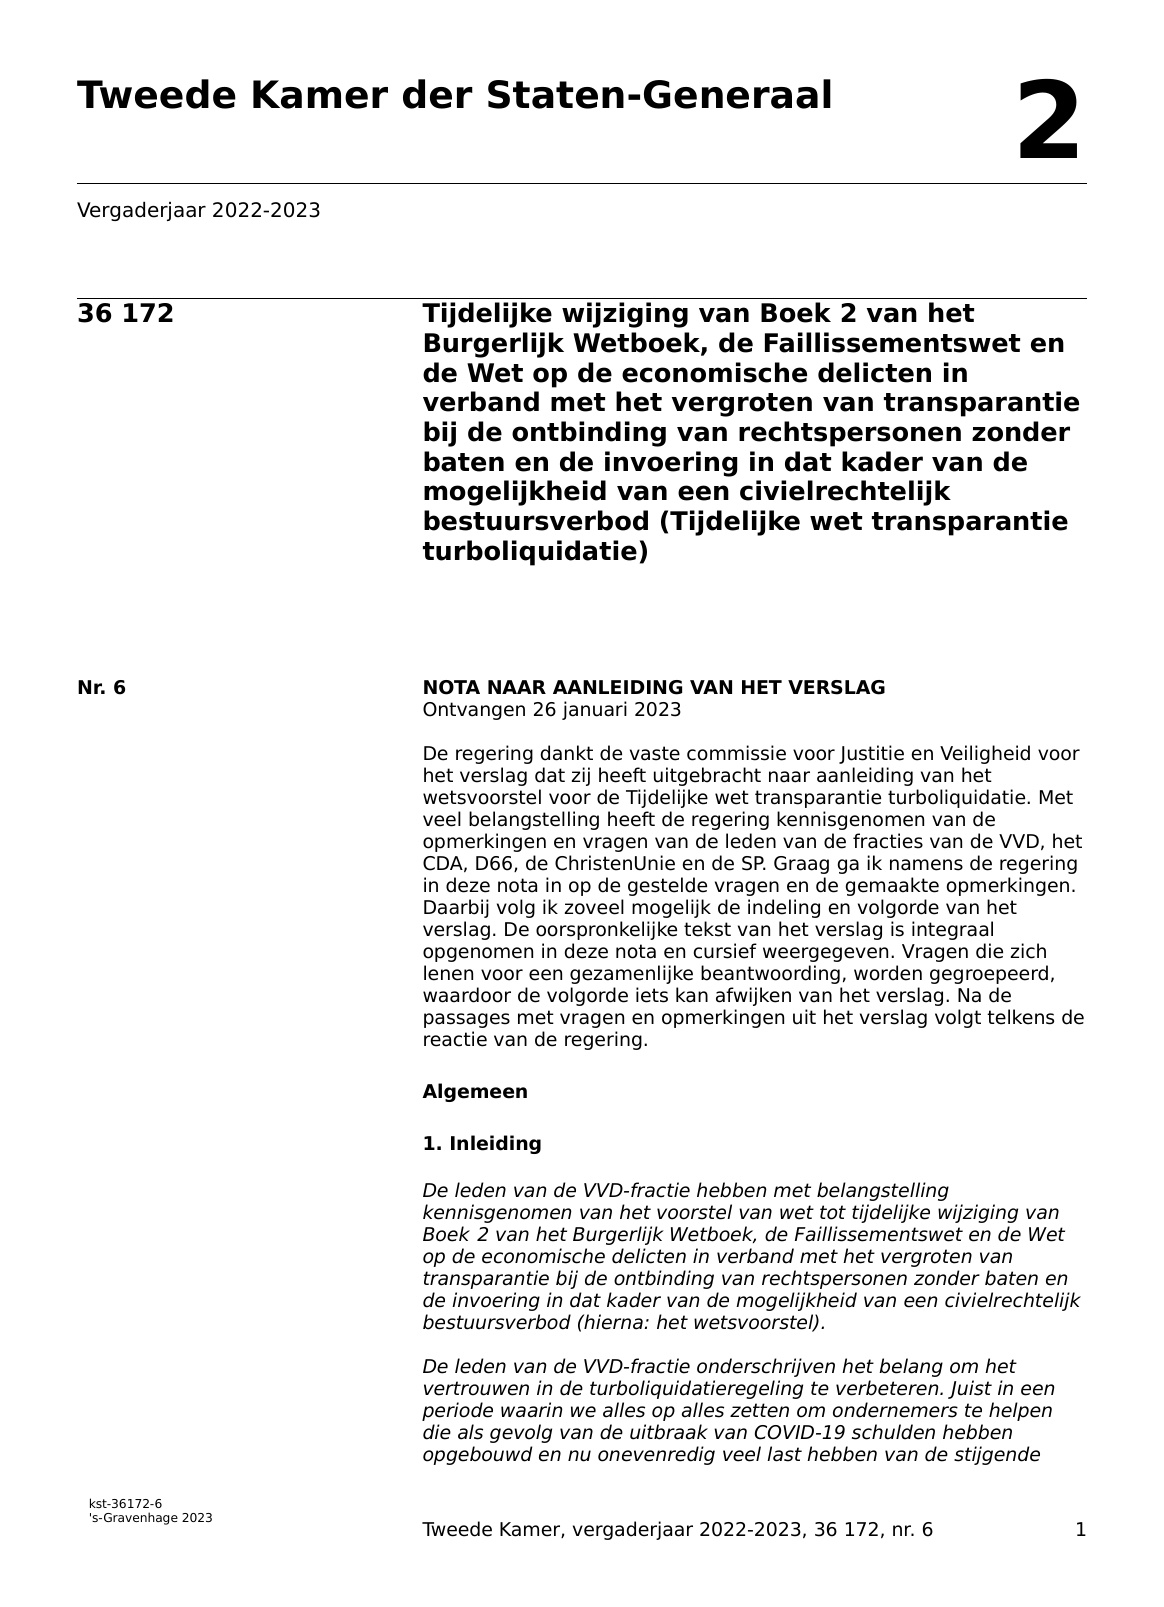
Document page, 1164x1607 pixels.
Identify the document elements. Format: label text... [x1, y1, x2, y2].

subtitle Algemeen [422, 1081, 1087, 1103]
subtitle 36 172 Tijdelijke wijziging van Boek 2 van het Burgerlijk Wetboek, de Faillissementswet en de Wet op de economische delicten in verband met het vergroten van transparantie bij de ontbinding van rechtspersonen zonder baten en de invoering in dat kader van de mogelijkheid van een civielrechtelijk bestuursverbod (Tijdelijke wet transparantie turboliquidatie) [77, 299, 1087, 566]
table_header Tweede Kamer der Staten-Generaal [77, 59, 886, 183]
text De regering dankt de vaste commissie voor Justitie en Veiligheid voor het verslag dat zij heeft uitgebracht naar aanleiding van het wetsvoorstel voor de Tijdelijke wet transparantie turboliquidatie. Met veel belangstelling heeft de regering kennisgenomen van de opmerkingen en vragen van de leden van de fracties van de VVD, het CDA, D66, de ChristenUnie en de SP. Graag ga ik namens de regering in deze nota in op de gestelde vragen en de gemaakte opmerkingen. Daarbij volg ik zoveel mogelijk de indeling en volgorde van het verslag. De oorspronkelijke tekst van het verslag is integraal opgenomen in deze nota en cursief weergegeven. Vragen die zich lenen voor een gezamenlijke beantwoording, worden gegroepeerd, waardoor de volgorde iets kan afwijken van het verslag. Na de passages met vragen en opmerkingen uit het verslag volgt telkens de reactie van de regering. [422, 743, 1087, 1051]
text De leden van de VVD-fractie onderschrijven het belang om het vertrouwen in de turboliquidatieregeling te verbeteren. Juist in een periode waarin we alles op alles zetten om ondernemers te helpen die als gevolg van de uitbraak van COVID-19 schulden hebben opgebouwd en nu onevenredig veel last hebben van de stijgende [422, 1356, 1087, 1466]
subtitle Nr. 6 NOTA NAAR AANLEIDING VAN HET VERSLAG [77, 677, 1087, 699]
subtitle 1. Inleiding [422, 1133, 1087, 1155]
text kst-36172-6 [88, 1497, 323, 1511]
table_cell Vergaderjaar 2022-2023 [77, 184, 1087, 298]
text Ontvangen 26 januari 2023 [422, 699, 1087, 721]
table_header 2 [886, 59, 1087, 183]
text 's-Gravenhage 2023 [88, 1511, 323, 1525]
text De leden van de VVD-fractie hebben met belangstelling kennisgenomen van het voorstel van wet tot tijdelijke wijziging van Boek 2 van het Burgerlijk Wetboek, de Faillissementswet en de Wet op de economische delicten in verband met het vergroten van transparantie bij de ontbinding van rechtspersonen zonder baten en de invoering in dat kader van de mogelijkheid van een civielrechtelijk bestuursverbod (hierna: het wetsvoorstel). [422, 1180, 1087, 1334]
